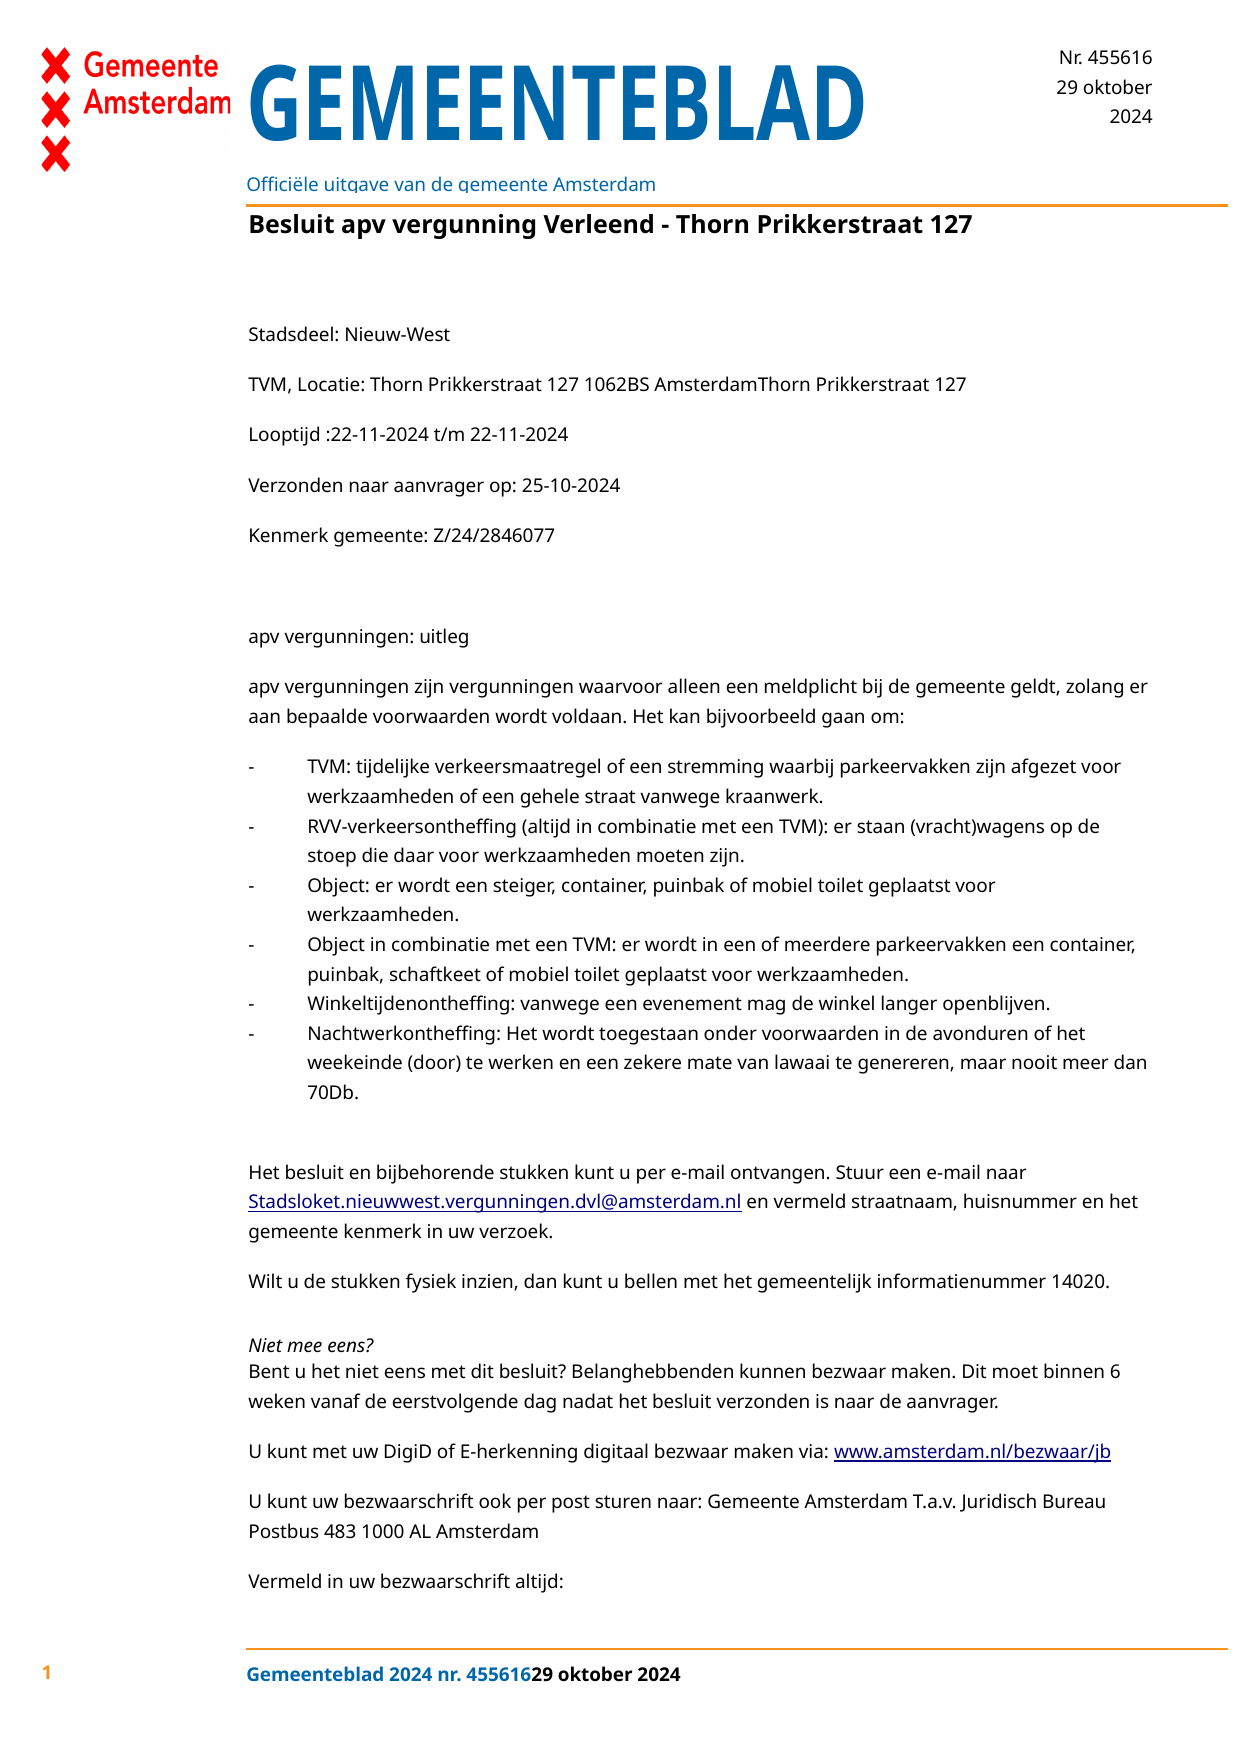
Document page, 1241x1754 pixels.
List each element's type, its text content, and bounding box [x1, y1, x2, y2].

text U kunt met uw DigiD of E-herkenning digitaal bezwaar maken via: www.amsterdam.nl/bezwaar/jb [248, 1438, 1152, 1464]
list TVM: tijdelijke verkeersmaatregel of een stremming waarbij parkeervakken zijn afgezet voor werkzaamheden of een gehele straat vanwege kraanwerk. [248, 754, 1152, 809]
text Besluit apv vergunning Verleend - Thorn Prikkerstraat 127 [248, 207, 1152, 241]
text Niet mee eens? [248, 1333, 1152, 1358]
text Stadsdeel: Nieuw-West [248, 321, 1152, 346]
text Kenmerk gemeente: Z/24/2846077 [248, 522, 1152, 548]
text Het besluit en bijbehorende stukken kunt u per e-mail ontvangen. Stuur een e-mail naar Stadsloket.nieuwwest.vergunningen.dvl@amsterdam.nl en vermeld straatnaam, huisnummer en het gemeente kenmerk in uw verzoek. [248, 1159, 1152, 1244]
list RVV-verkeersontheffing (altijd in combinatie met een TVM): er staan (vracht)wagens op de stoep die daar voor werkzaamheden moeten zijn. [248, 813, 1152, 868]
text Vermeld in uw bezwaarschrift altijd: [248, 1569, 1152, 1594]
text TVM, Locatie: Thorn Prikkerstraat 127 1062BS AmsterdamThorn Prikkerstraat 127 [248, 371, 1152, 397]
list Nachtwerkontheffing: Het wordt toegestaan onder voorwaarden in de avonduren of het weekeinde (door) te werken en een zekere mate van lawaai te genereren, maar nooit meer dan 70Db. [248, 1020, 1152, 1105]
text apv vergunningen: uitleg [248, 623, 1152, 649]
picture [41, 47, 231, 172]
text Looptijd :22-11-2024 t/m 22-11-2024 [248, 422, 1152, 447]
list Winkeltijdenontheffing: vanwege een evenement mag de winkel langer openblijven. [248, 990, 1152, 1016]
list Object in combinatie met een TVM: er wordt in een of meerdere parkeervakken een container, puinbak, schaftkeet of mobiel toilet geplaatst voor werkzaamheden. [248, 931, 1152, 986]
text apv vergunningen zijn vergunningen waarvoor alleen een meldplicht bij de gemeente geldt, zolang er aan bepaalde voorwaarden wordt voldaan. Het kan bijvoorbeeld gaan om: [248, 674, 1152, 729]
text Verzonden naar aanvrager op: 25-10-2024 [248, 472, 1152, 498]
list Object: er wordt een steiger, container, puinbak of mobiel toilet geplaatst voor werkzaamheden. [248, 872, 1152, 927]
text Wilt u de stukken fysiek inzien, dan kunt u bellen met het gemeentelijk informatienummer 14020. [248, 1269, 1152, 1294]
text U kunt uw bezwaarschrift ook per post sturen naar: Gemeente Amsterdam T.a.v. Juridisch Bureau Postbus 483 1000 AL Amsterdam [248, 1489, 1152, 1544]
text Bent u het niet eens met dit besluit? Belanghebbenden kunnen bezwaar maken. Dit moet binnen 6 weken vanaf de eerstvolgende dag nadat het besluit verzonden is naar de aanvrager. [248, 1358, 1152, 1414]
